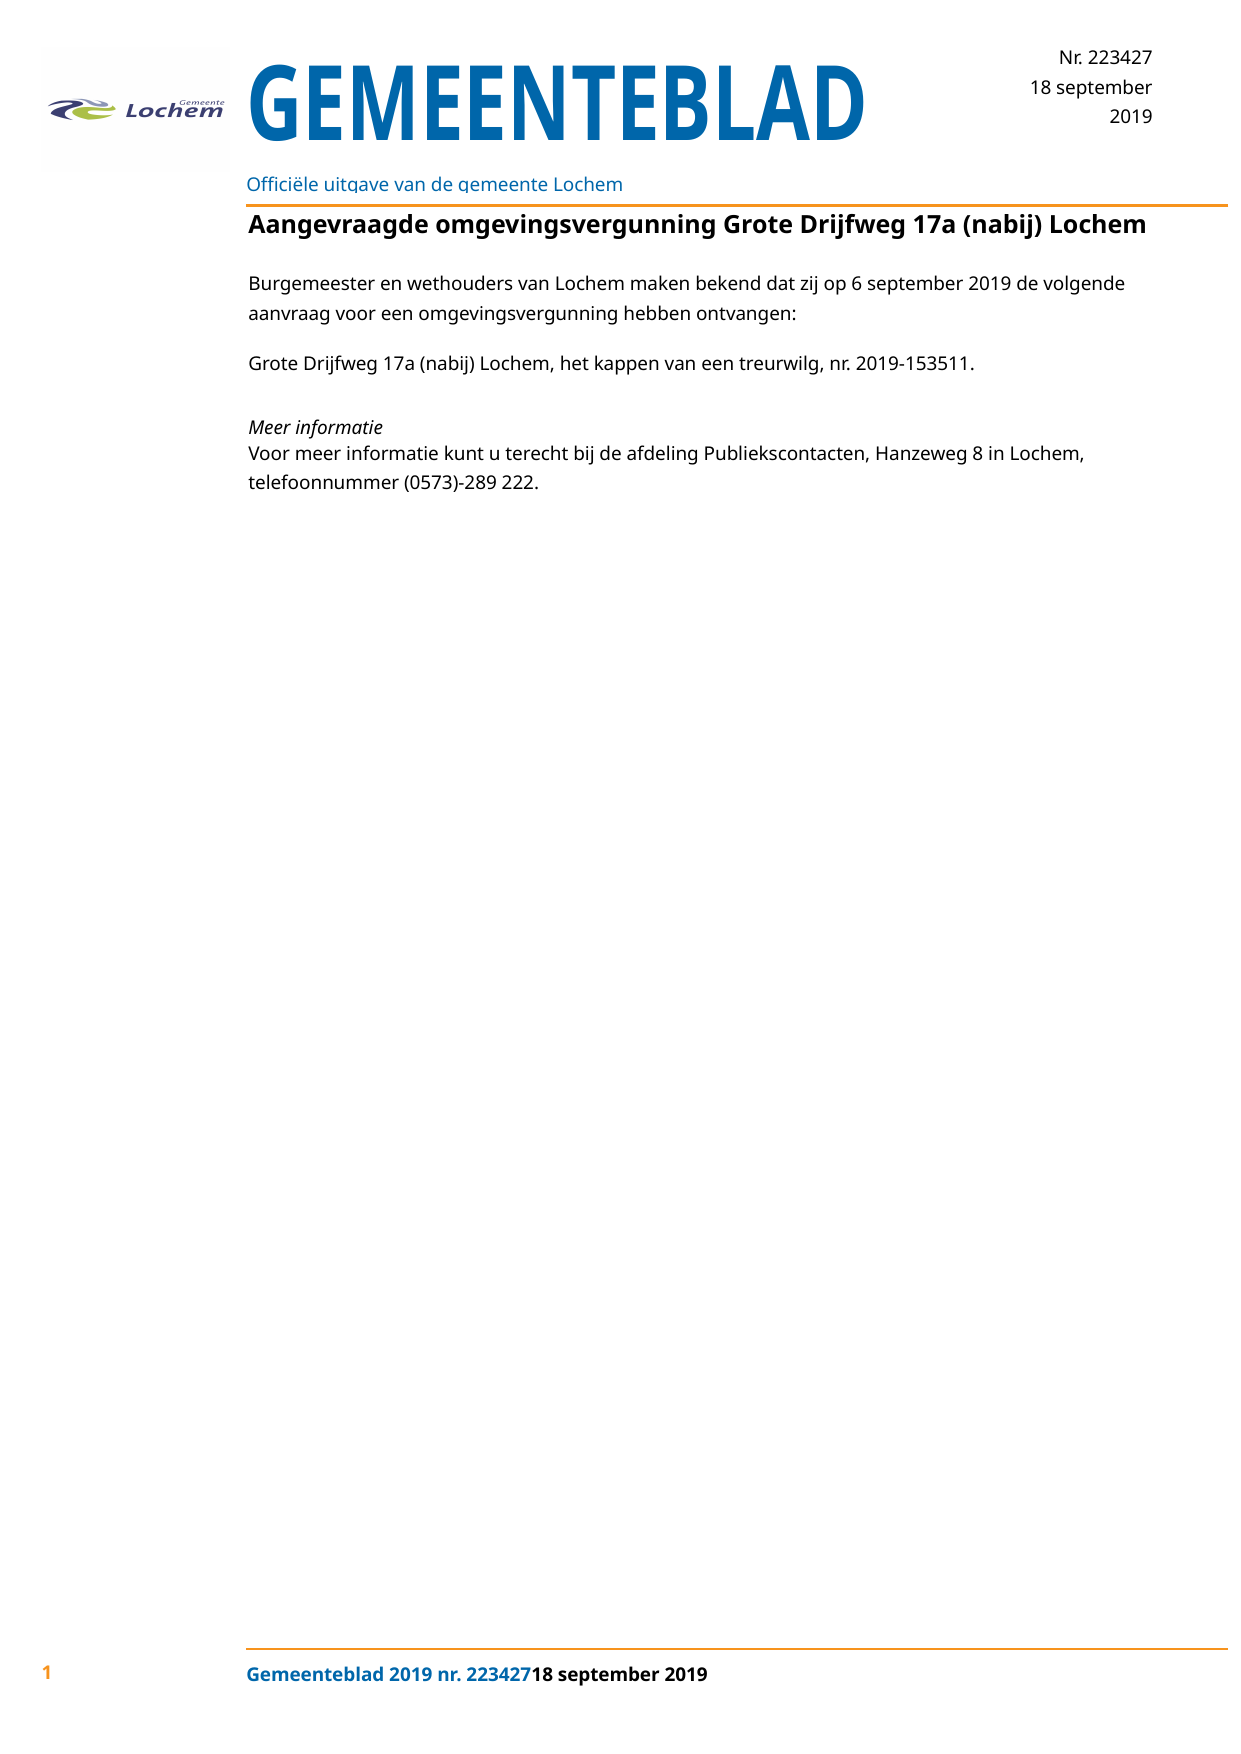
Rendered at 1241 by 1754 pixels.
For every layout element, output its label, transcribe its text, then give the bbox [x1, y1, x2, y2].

text Meer informatie [248, 414, 1152, 440]
text Grote Drijfweg 17a (nabij) Lochem, het kappen van een treurwilg, nr. 2019-153511. [248, 350, 1152, 376]
text Aangevraagde omgevingsvergunning Grote Drijfweg 17a (nabij) Lochem [248, 207, 1152, 241]
text Voor meer informatie kunt u terecht bij de afdeling Publiekscontacten, Hanzeweg 8 in Lochem, telefoonnummer (0573)-289 222. [248, 440, 1152, 495]
text Burgemeester en wethouders van Lochem maken bekend dat zij op 6 september 2019 de volgende aanvraag voor een omgevingsvergunning hebben ontvangen: [248, 270, 1152, 326]
picture [41, 47, 231, 172]
